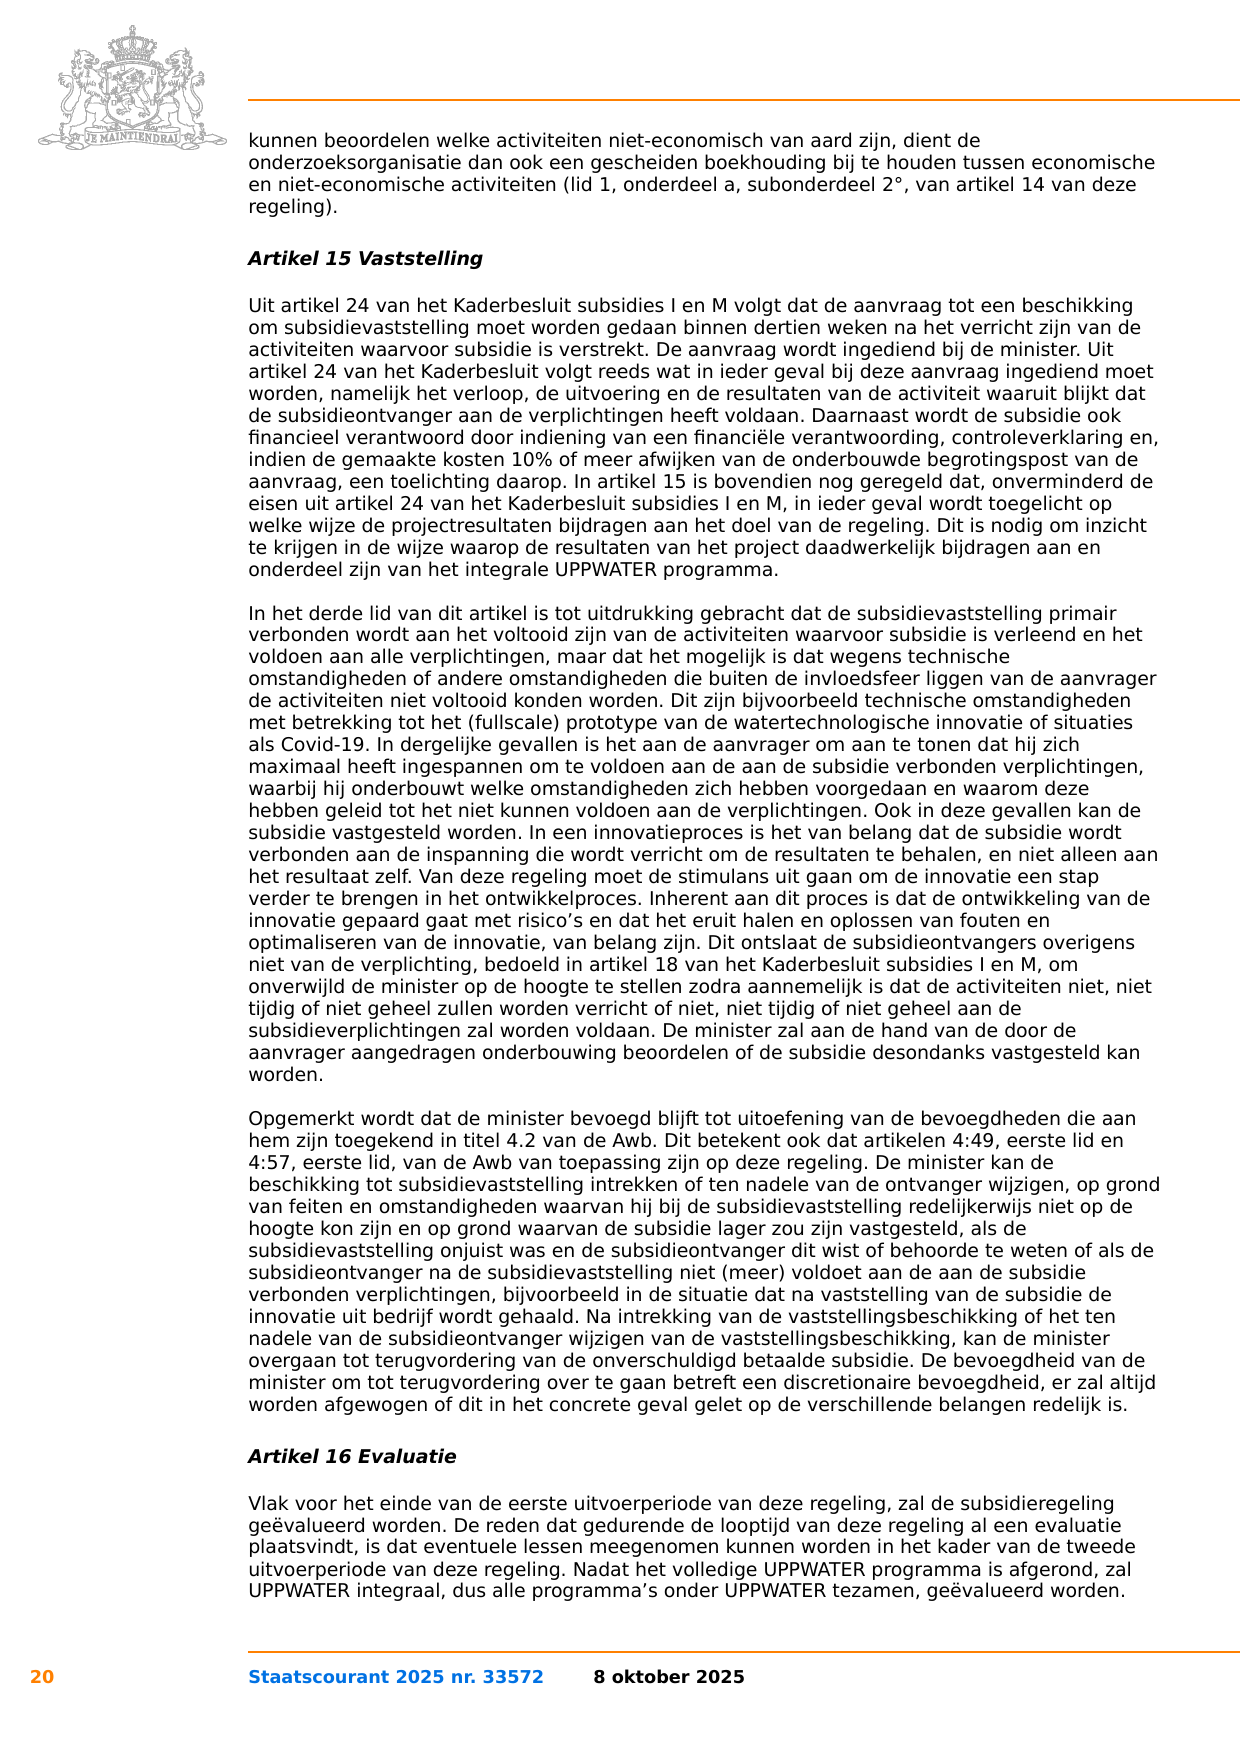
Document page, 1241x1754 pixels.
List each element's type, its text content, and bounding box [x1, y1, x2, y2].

text Opgemerkt wordt dat de minister bevoegd blijft tot uitoefening van de bevoegdheden die aan hem zijn toegekend in titel 4.2 van de Awb. Dit betekent ook dat artikelen 4:49, eerste lid en 4:57, eerste lid, van de Awb van toepassing zijn op deze regeling. De minister kan de beschikking tot subsidievaststelling intrekken of ten nadele van de ontvanger wijzigen, op grond van feiten en omstandigheden waarvan hij bij de subsidievaststelling redelijkerwijs niet op de hoogte kon zijn en op grond waarvan de subsidie lager zou zijn vastgesteld, als de subsidievaststelling onjuist was en de subsidieontvanger dit wist of behoorde te weten of als de subsidieontvanger na de subsidievaststelling niet (meer) voldoet aan de aan de subsidie verbonden verplichtingen, bijvoorbeeld in de situatie dat na vaststelling van de subsidie de innovatie uit bedrijf wordt gehaald. Na intrekking van de vaststellingsbeschikking of het ten nadele van de subsidieontvanger wijzigen van de vaststellingsbeschikking, kan de minister overgaan tot terugvordering van de onverschuldigd betaalde subsidie. De bevoegdheid van de minister om tot terugvordering over te gaan betreft een discretionaire bevoegdheid, er zal altijd worden afgewogen of dit in het concrete geval gelet op de verschillende belangen redelijk is. [248, 1108, 1163, 1416]
picture [38, 25, 227, 150]
subtitle Artikel 16 Evaluatie [248, 1446, 1163, 1467]
text Vlak voor het einde van de eerste uitvoerperiode van deze regeling, zal de subsidieregeling geëvalueerd worden. De reden dat gedurende de looptijd van deze regeling al een evaluatie plaatsvindt, is dat eventuele lessen meegenomen kunnen worden in het kader van de tweede uitvoerperiode van deze regeling. Nadat het volledige UPPWATER programma is afgerond, zal UPPWATER integraal, dus alle programma’s onder UPPWATER tezamen, geëvalueerd worden. [248, 1492, 1163, 1602]
text In het derde lid van dit artikel is tot uitdrukking gebracht dat de subsidievaststelling primair verbonden wordt aan het voltooid zijn van de activiteiten waarvoor subsidie is verleend en het voldoen aan alle verplichtingen, maar dat het mogelijk is dat wegens technische omstandigheden of andere omstandigheden die buiten de invloedsfeer liggen van de aanvrager de activiteiten niet voltooid konden worden. Dit zijn bijvoorbeeld technische omstandigheden met betrekking tot het (fullscale) prototype van de watertechnologische innovatie of situaties als Covid-19. In dergelijke gevallen is het aan de aanvrager om aan te tonen dat hij zich maximaal heeft ingespannen om te voldoen aan de aan de subsidie verbonden verplichtingen, waarbij hij onderbouwt welke omstandigheden zich hebben voorgedaan en waarom deze hebben geleid tot het niet kunnen voldoen aan de verplichtingen. Ook in deze gevallen kan de subsidie vastgesteld worden. In een innovatieproces is het van belang dat de subsidie wordt verbonden aan de inspanning die wordt verricht om de resultaten te behalen, en niet alleen aan het resultaat zelf. Van deze regeling moet de stimulans uit gaan om de innovatie een stap verder te brengen in het ontwikkelproces. Inherent aan dit proces is dat de ontwikkeling van de innovatie gepaard gaat met risico’s en dat het eruit halen en oplossen van fouten en optimaliseren van de innovatie, van belang zijn. Dit ontslaat de subsidieontvangers overigens niet van de verplichting, bedoeld in artikel 18 van het Kaderbesluit subsidies I en M, om onverwijld de minister op de hoogte te stellen zodra aannemelijk is dat de activiteiten niet, niet tijdig of niet geheel zullen worden verricht of niet, niet tijdig of niet geheel aan de subsidieverplichtingen zal worden voldaan. De minister zal aan de hand van de door de aanvrager aangedragen onderbouwing beoordelen of de subsidie desondanks vastgesteld kan worden. [248, 602, 1163, 1086]
subtitle Artikel 15 Vaststelling [248, 248, 1163, 270]
text kunnen beoordelen welke activiteiten niet-economisch van aard zijn, dient de onderzoeksorganisatie dan ook een gescheiden boekhouding bij te houden tussen economische en niet-economische activiteiten (lid 1, onderdeel a, subonderdeel 2°, van artikel 14 van deze regeling). [248, 130, 1163, 218]
text Uit artikel 24 van het Kaderbesluit subsidies I en M volgt dat de aanvraag tot een beschikking om subsidievaststelling moet worden gedaan binnen dertien weken na het verricht zijn van de activiteiten waarvoor subsidie is verstrekt. De aanvraag wordt ingediend bij de minister. Uit artikel 24 van het Kaderbesluit volgt reeds wat in ieder geval bij deze aanvraag ingediend moet worden, namelijk het verloop, de uitvoering en de resultaten van de activiteit waaruit blijkt dat de subsidieontvanger aan de verplichtingen heeft voldaan. Daarnaast wordt de subsidie ook financieel verantwoord door indiening van een financiële verantwoording, controleverklaring en, indien de gemaakte kosten 10% of meer afwijken van de onderbouwde begrotingspost van de aanvraag, een toelichting daarop. In artikel 15 is bovendien nog geregeld dat, onverminderd de eisen uit artikel 24 van het Kaderbesluit subsidies I en M, in ieder geval wordt toegelicht op welke wijze de projectresultaten bijdragen aan het doel van de regeling. Dit is nodig om inzicht te krijgen in de wijze waarop de resultaten van het project daadwerkelijk bijdragen aan en onderdeel zijn van het integrale UPPWATER programma. [248, 295, 1163, 581]
